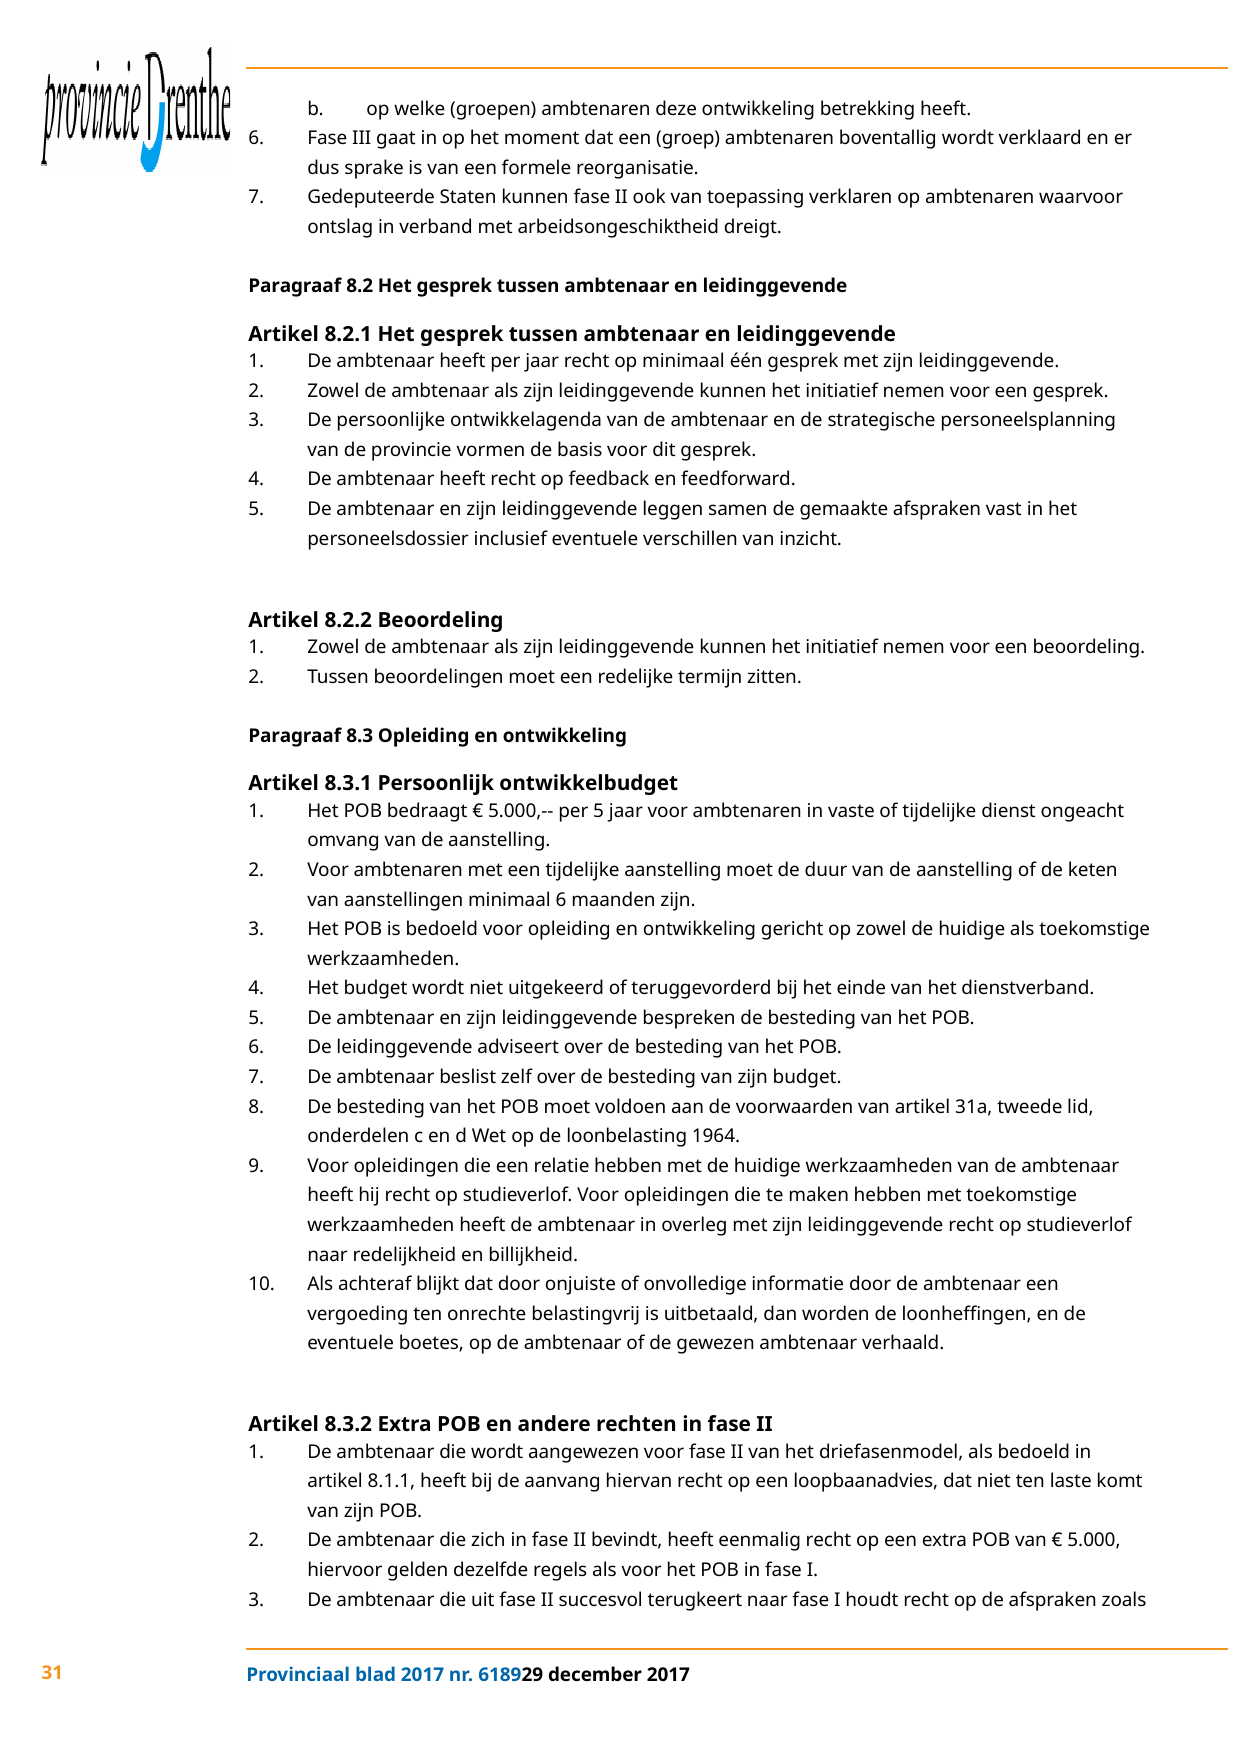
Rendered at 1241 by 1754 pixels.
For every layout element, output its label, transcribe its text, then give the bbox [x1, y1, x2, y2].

list op welke (groepen) ambtenaren deze ontwikkeling betrekking heeft. [307, 95, 1152, 121]
list De besteding van het POB moet voldoen aan de voorwaarden van artikel 31a, tweede lid, onderdelen c en d Wet op de loonbelasting 1964. [248, 1093, 1152, 1148]
list De ambtenaar beslist zelf over de besteding van zijn budget. [248, 1063, 1152, 1089]
list De ambtenaar heeft per jaar recht op minimaal één gesprek met zijn leidinggevende. [248, 347, 1152, 373]
text Paragraaf 8.3 Opleiding en ontwikkeling [248, 722, 1152, 748]
list De ambtenaar die uit fase II succesvol terugkeert naar fase I houdt recht op de afspraken zoals [248, 1586, 1152, 1612]
text Artikel 8.3.2 Extra POB en andere rechten in fase II [248, 1409, 1152, 1438]
list De ambtenaar die zich in fase II bevindt, heeft eenmalig recht op een extra POB van € 5.000, hiervoor gelden dezelfde regels als voor het POB in fase I. [248, 1527, 1152, 1582]
list De leidinggevende adviseert over de besteding van het POB. [248, 1034, 1152, 1059]
list Voor ambtenaren met een tijdelijke aanstelling moet de duur van de aanstelling of de keten van aanstellingen minimaal 6 maanden zijn. [248, 856, 1152, 911]
list Fase III gaat in op het moment dat een (groep) ambtenaren boventallig wordt verklaard en er dus sprake is van een formele reorganisatie. [248, 124, 1152, 180]
list Het POB bedraagt € 5.000,-- per 5 jaar voor ambtenaren in vaste of tijdelijke dienst ongeacht omvang van de aanstelling. [248, 797, 1152, 852]
list De ambtenaar heeft recht op feedback en feedforward. [248, 466, 1152, 491]
text Artikel 8.2.1 Het gesprek tussen ambtenaar en leidinggevende [248, 319, 1152, 347]
list Gedeputeerde Staten kunnen fase II ook van toepassing verklaren op ambtenaren waarvoor ontslag in verband met arbeidsongeschiktheid dreigt. [248, 183, 1152, 239]
list Het budget wordt niet uitgekeerd of teruggevorderd bij het einde van het dienstverband. [248, 974, 1152, 1000]
list Zowel de ambtenaar als zijn leidinggevende kunnen het initiatief nemen voor een beoordeling. [248, 633, 1152, 659]
text Artikel 8.3.1 Persoonlijk ontwikkelbudget [248, 768, 1152, 797]
list De persoonlijke ontwikkelagenda van de ambtenaar en de strategische personeelsplanning van de provincie vormen de basis voor dit gesprek. [248, 406, 1152, 462]
list Voor opleidingen die een relatie hebben met de huidige werkzaamheden van de ambtenaar heeft hij recht op studieverlof. Voor opleidingen die te maken hebben met toekomstige werkzaamheden heeft de ambtenaar in overleg met zijn leidinggevende recht op studieverlof naar redelijkheid en billijkheid. [248, 1152, 1152, 1266]
list De ambtenaar en zijn leidinggevende bespreken de besteding van het POB. [248, 1004, 1152, 1030]
text Paragraaf 8.2 Het gesprek tussen ambtenaar en leidinggevende [248, 272, 1152, 298]
list Tussen beoordelingen moet een redelijke termijn zitten. [248, 663, 1152, 688]
list De ambtenaar die wordt aangewezen voor fase II van het driefasenmodel, als bedoeld in artikel 8.1.1, heeft bij de aanvang hiervan recht op een loopbaanadvies, dat niet ten laste komt van zijn POB. [248, 1438, 1152, 1523]
text Artikel 8.2.2 Beoordeling [248, 605, 1152, 633]
list Als achteraf blijkt dat door onjuiste of onvolledige informatie door de ambtenaar een vergoeding ten onrechte belastingvrij is uitbetaald, dan worden de loonheffingen, en de eventuele boetes, op de ambtenaar of de gewezen ambtenaar verhaald. [248, 1270, 1152, 1355]
list Zowel de ambtenaar als zijn leidinggevende kunnen het initiatief nemen voor een gesprek. [248, 377, 1152, 403]
list Het POB is bedoeld voor opleiding en ontwikkeling gericht op zowel de huidige als toekomstige werkzaamheden. [248, 915, 1152, 971]
list De ambtenaar en zijn leidinggevende leggen samen de gemaakte afspraken vast in het personeelsdossier inclusief eventuele verschillen van inzicht. [248, 495, 1152, 551]
picture [41, 47, 231, 172]
